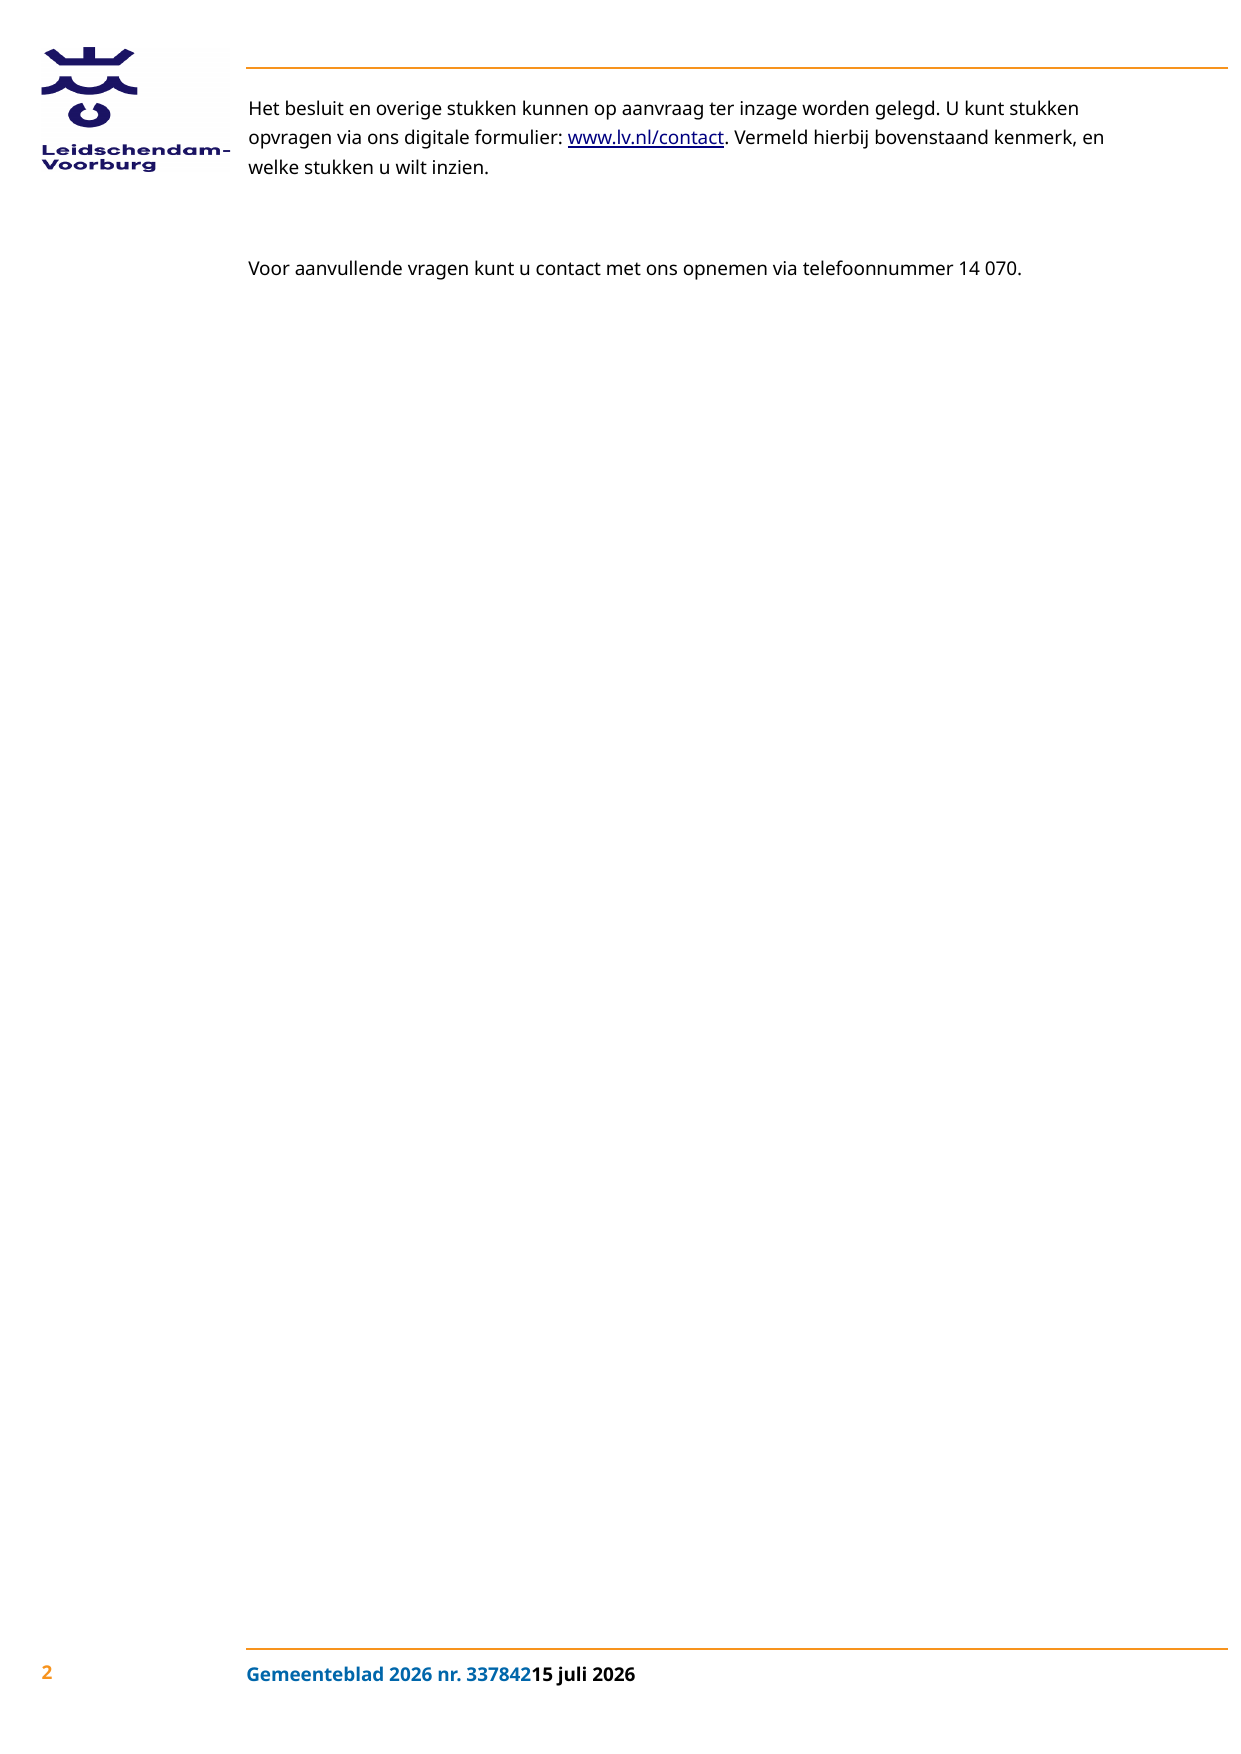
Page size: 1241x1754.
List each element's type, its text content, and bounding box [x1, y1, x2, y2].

text Voor aanvullende vragen kunt u contact met ons opnemen via telefoonnummer 14 070. [248, 255, 1152, 281]
picture [41, 47, 231, 172]
text Het besluit en overige stukken kunnen op aanvraag ter inzage worden gelegd. U kunt stukken opvragen via ons digitale formulier: www.lv.nl/contact. Vermeld hierbij bovenstaand kenmerk, en welke stukken u wilt inzien. [248, 95, 1152, 180]
